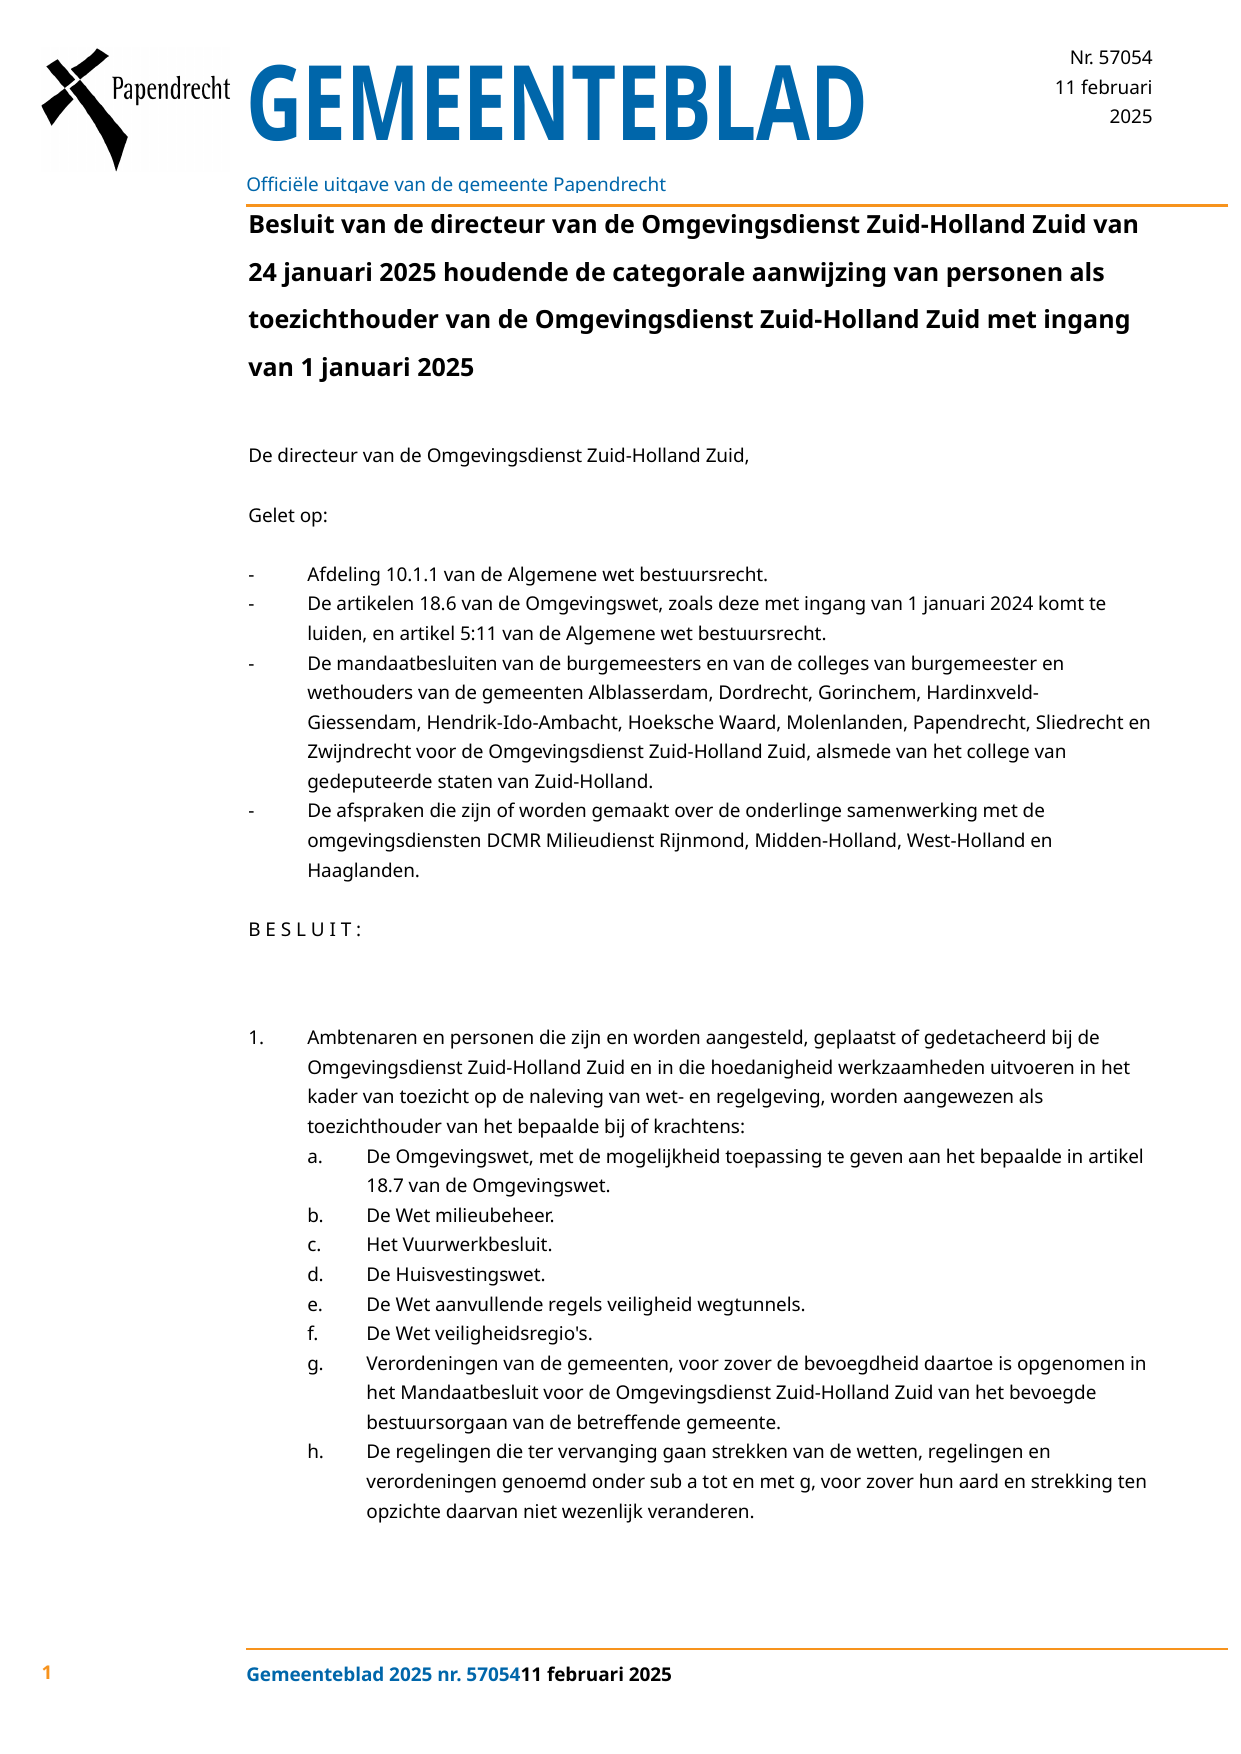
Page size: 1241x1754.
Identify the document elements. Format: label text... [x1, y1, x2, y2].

list Ambtenaren en personen die zijn en worden aangesteld, geplaatst of gedetacheerd bij de Omgevingsdienst Zuid-Holland Zuid en in die hoedanigheid werkzaamheden uitvoeren in het kader van toezicht op de naleving van wet- en regelgeving, worden aangewezen als toezichthouder van het bepaalde bij of krachtens: [248, 1024, 1152, 1139]
text B E S L U I T : [248, 916, 1152, 942]
list De mandaatbesluiten van de burgemeesters en van de colleges van burgemeester en wethouders van de gemeenten Alblasserdam, Dordrecht, Gorinchem, Hardinxveld-Giessendam, Hendrik-Ido-Ambacht, Hoeksche Waard, Molenlanden, Papendrecht, Sliedrecht en Zwijndrecht voor de Omgevingsdienst Zuid-Holland Zuid, alsmede van het college van gedeputeerde staten van Zuid-Holland. [248, 650, 1152, 794]
text Besluit van de directeur van de Omgevingsdienst Zuid-Holland Zuid van 24 januari 2025 houdende de categorale aanwijzing van personen als toezichthouder van de Omgevingsdienst Zuid-Holland Zuid met ingang van 1 januari 2025 [248, 207, 1152, 384]
list De afspraken die zijn of worden gemaakt over de onderlinge samenwerking met de omgevingsdiensten DCMR Milieudienst Rijnmond, Midden-Holland, West-Holland en Haaglanden. [248, 798, 1152, 883]
list De artikelen 18.6 van de Omgevingswet, zoals deze met ingang van 1 januari 2024 komt te luiden, en artikel 5:11 van de Algemene wet bestuursrecht. [248, 591, 1152, 646]
list De regelingen die ter vervanging gaan strekken van de wetten, regelingen en verordeningen genoemd onder sub a tot en met g, voor zover hun aard en strekking ten opzichte daarvan niet wezenlijk veranderen. [307, 1439, 1152, 1523]
list De Wet milieubeheer. [307, 1202, 1152, 1228]
list De Omgevingswet, met de mogelijkheid toepassing te geven aan het bepaalde in artikel 18.7 van de Omgevingswet. [307, 1143, 1152, 1198]
list Het Vuurwerkbesluit. [307, 1232, 1152, 1257]
list De Huisvestingswet. [307, 1261, 1152, 1287]
list De Wet aanvullende regels veiligheid wegtunnels. [307, 1291, 1152, 1316]
text De directeur van de Omgevingsdienst Zuid-Holland Zuid, [248, 443, 1152, 468]
picture [41, 47, 231, 172]
list De Wet veiligheidsregio's. [307, 1320, 1152, 1346]
text Gelet op: [248, 502, 1152, 528]
list Afdeling 10.1.1 van de Algemene wet bestuursrecht. [248, 561, 1152, 587]
list Verordeningen van de gemeenten, voor zover de bevoegdheid daartoe is opgenomen in het Mandaatbesluit voor de Omgevingsdienst Zuid-Holland Zuid van het bevoegde bestuursorgaan van de betreffende gemeente. [307, 1350, 1152, 1435]
